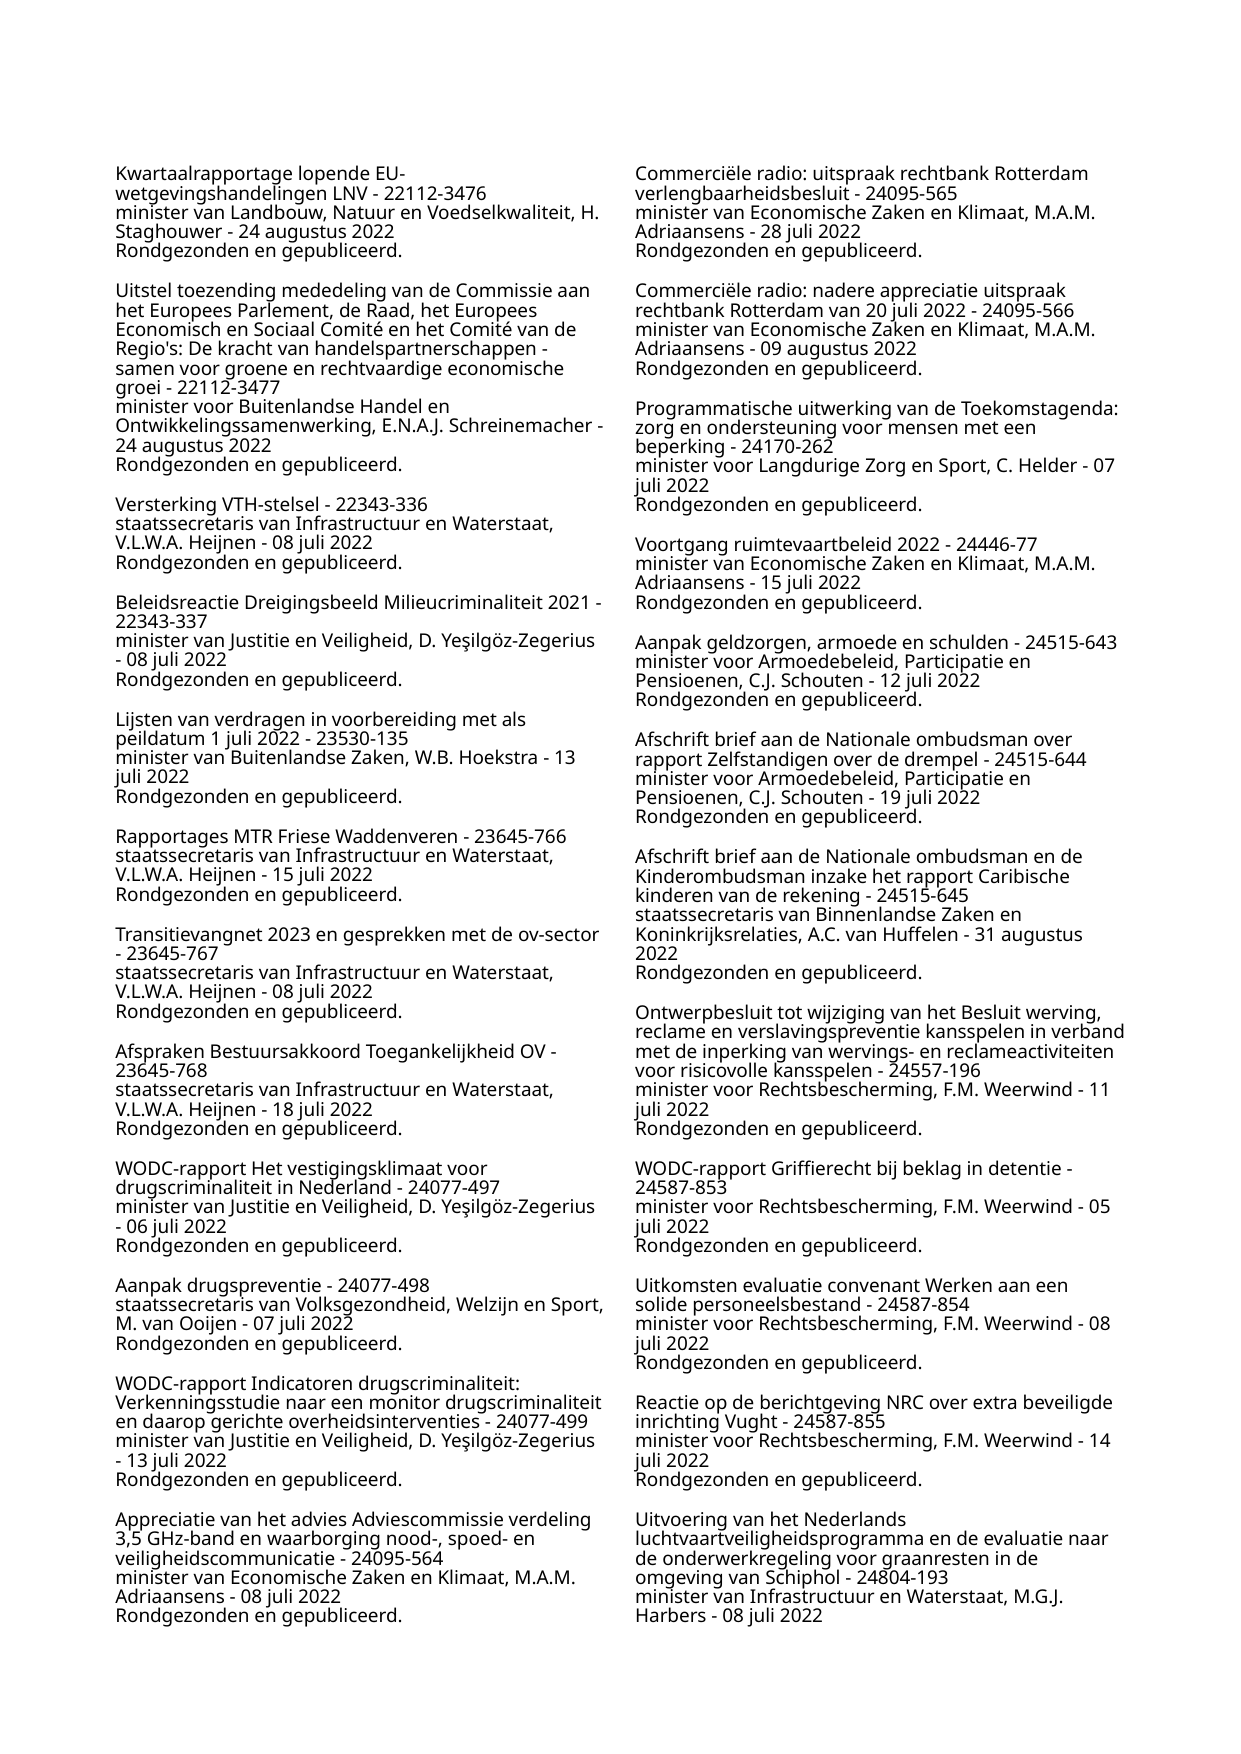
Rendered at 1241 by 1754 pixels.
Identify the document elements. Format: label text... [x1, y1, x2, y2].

text Reactie op de berichtgeving NRC over extra beveiligde inrichting Vught - 24587-855 [635, 1394, 1125, 1432]
text Rondgezonden en gepubliceerd. [635, 691, 1125, 711]
text Rondgezonden en gepubliceerd. [115, 456, 605, 475]
text Uitvoering van het Nederlands luchtvaartveiligheidsprogramma en de evaluatie naar de onderwerkregeling voor graanresten in de omgeving van Schiphol - 24804-193 [635, 1511, 1125, 1588]
text Rondgezonden en gepubliceerd. [115, 886, 605, 905]
text Afschrift brief aan de Nationale ombudsman en de Kinderombudsman inzake het rapport Caribische kinderen van de rekening - 24515-645 [635, 848, 1125, 906]
text minister van Justitie en Veiligheid, D. Yeşilgöz-Zegerius - 08 juli 2022 [115, 632, 605, 671]
text minister van Landbouw, Natuur en Voedselkwaliteit, H. Staghouwer - 24 augustus 2022 [115, 204, 605, 242]
text minister voor Rechtsbescherming, F.M. Weerwind - 05 juli 2022 [635, 1198, 1125, 1237]
text Rondgezonden en gepubliceerd. [115, 1120, 605, 1139]
text minister voor Armoedebeleid, Participatie en Pensioenen, C.J. Schouten - 19 juli 2022 [635, 770, 1125, 808]
text Rondgezonden en gepubliceerd. [635, 964, 1125, 983]
text Commerciële radio: nadere appreciatie uitspraak rechtbank Rotterdam van 20 juli 2022 - 24095-566 [635, 282, 1125, 321]
text minister van Justitie en Veiligheid, D. Yeşilgöz-Zegerius - 13 juli 2022 [115, 1432, 605, 1471]
text Rondgezonden en gepubliceerd. [635, 1471, 1125, 1490]
text minister voor Rechtsbescherming, F.M. Weerwind - 11 juli 2022 [635, 1081, 1125, 1120]
text minister voor Langdurige Zorg en Sport, C. Helder - 07 juli 2022 [635, 457, 1125, 496]
text Rondgezonden en gepubliceerd. [635, 594, 1125, 613]
text Uitkomsten evaluatie convenant Werken aan een solide personeelsbestand - 24587-854 [635, 1277, 1125, 1315]
text Appreciatie van het advies Adviescommissie verdeling 3,5 GHz-band en waarborging nood-, spoed- en veiligheidscommunicatie - 24095-564 [115, 1511, 605, 1569]
text Rondgezonden en gepubliceerd. [635, 1354, 1125, 1373]
text staatssecretaris van Volksgezondheid, Welzijn en Sport, M. van Ooijen - 07 juli 2022 [115, 1296, 605, 1335]
text Rapportages MTR Friese Waddenveren - 23645-766 [115, 828, 605, 847]
text Rondgezonden en gepubliceerd. [115, 788, 605, 807]
text staatssecretaris van Infrastructuur en Waterstaat, V.L.W.A. Heijnen - 15 juli 2022 [115, 847, 605, 886]
text minister van Economische Zaken en Klimaat, M.A.M. Adriaansens - 08 juli 2022 [115, 1569, 605, 1607]
text Afspraken Bestuursakkoord Toegankelijkheid OV - 23645-768 [115, 1043, 605, 1081]
text Rondgezonden en gepubliceerd. [635, 359, 1125, 379]
text WODC-rapport Het vestigingsklimaat voor drugscriminaliteit in Nederland - 24077-497 [115, 1160, 605, 1198]
text staatssecretaris van Binnenlandse Zaken en Koninkrijksrelaties, A.C. van Huffelen - 31 augustus 2022 [635, 906, 1125, 964]
text Rondgezonden en gepubliceerd. [115, 1237, 605, 1256]
text staatssecretaris van Infrastructuur en Waterstaat, V.L.W.A. Heijnen - 18 juli 2022 [115, 1081, 605, 1120]
text Rondgezonden en gepubliceerd. [115, 1471, 605, 1490]
text Versterking VTH-stelsel - 22343-336 [115, 496, 605, 515]
text Rondgezonden en gepubliceerd. [635, 808, 1125, 828]
text Rondgezonden en gepubliceerd. [115, 1335, 605, 1354]
text Rondgezonden en gepubliceerd. [115, 242, 605, 262]
text Rondgezonden en gepubliceerd. [635, 496, 1125, 515]
text minister voor Buitenlandse Handel en Ontwikkelingssamenwerking, E.N.A.J. Schreinemacher - 24 augustus 2022 [115, 398, 605, 456]
text Kwartaalrapportage lopende EU-wetgevingshandelingen LNV - 22112-3476 [115, 165, 605, 204]
text minister voor Rechtsbescherming, F.M. Weerwind - 08 juli 2022 [635, 1315, 1125, 1354]
text Aanpak drugspreventie - 24077-498 [115, 1277, 605, 1296]
text Commerciële radio: uitspraak rechtbank Rotterdam verlengbaarheidsbesluit - 24095-565 [635, 165, 1125, 204]
text staatssecretaris van Infrastructuur en Waterstaat, V.L.W.A. Heijnen - 08 juli 2022 [115, 515, 605, 554]
text Lijsten van verdragen in voorbereiding met als peildatum 1 juli 2022 - 23530-135 [115, 711, 605, 749]
text Voortgang ruimtevaartbeleid 2022 - 24446-77 [635, 536, 1125, 555]
text minister van Infrastructuur en Waterstaat, M.G.J. Harbers - 08 juli 2022 [635, 1588, 1125, 1627]
text Afschrift brief aan de Nationale ombudsman over rapport Zelfstandigen over de drempel - 24515-644 [635, 731, 1125, 770]
text Transitievangnet 2023 en gesprekken met de ov-sector - 23645-767 [115, 926, 605, 964]
text WODC-rapport Griffierecht bij beklag in detentie - 24587-853 [635, 1160, 1125, 1198]
text minister van Economische Zaken en Klimaat, M.A.M. Adriaansens - 09 augustus 2022 [635, 321, 1125, 359]
text minister van Economische Zaken en Klimaat, M.A.M. Adriaansens - 28 juli 2022 [635, 204, 1125, 242]
text Uitstel toezending mededeling van de Commissie aan het Europees Parlement, de Raad, het Europees Economisch en Sociaal Comité en het Comité van de Regio's: De kracht van handelspartnerschappen - samen voor groene en rechtvaardige economische groei - 22112-3477 [115, 282, 605, 398]
text Rondgezonden en gepubliceerd. [635, 242, 1125, 262]
text minister voor Rechtsbescherming, F.M. Weerwind - 14 juli 2022 [635, 1432, 1125, 1471]
text minister van Economische Zaken en Klimaat, M.A.M. Adriaansens - 15 juli 2022 [635, 555, 1125, 594]
text WODC-rapport Indicatoren drugscriminaliteit: Verkenningsstudie naar een monitor drugscriminaliteit en daarop gerichte overheidsinterventies - 24077-499 [115, 1375, 605, 1432]
text Programmatische uitwerking van de Toekomstagenda: zorg en ondersteuning voor mensen met een beperking - 24170-262 [635, 399, 1125, 457]
text Rondgezonden en gepubliceerd. [115, 1607, 605, 1627]
text staatssecretaris van Infrastructuur en Waterstaat, V.L.W.A. Heijnen - 08 juli 2022 [115, 964, 605, 1003]
text Rondgezonden en gepubliceerd. [635, 1120, 1125, 1139]
text minister voor Armoedebeleid, Participatie en Pensioenen, C.J. Schouten - 12 juli 2022 [635, 653, 1125, 691]
text Beleidsreactie Dreigingsbeeld Milieucriminaliteit 2021 - 22343-337 [115, 594, 605, 632]
text Ontwerpbesluit tot wijziging van het Besluit werving, reclame en verslavingspreventie kansspelen in verband met de inperking van wervings- en reclameactiviteiten voor risicovolle kansspelen - 24557-196 [635, 1004, 1125, 1081]
text minister van Justitie en Veiligheid, D. Yeşilgöz-Zegerius - 06 juli 2022 [115, 1198, 605, 1237]
text Rondgezonden en gepubliceerd. [115, 554, 605, 573]
text Rondgezonden en gepubliceerd. [115, 671, 605, 690]
text Aanpak geldzorgen, armoede en schulden - 24515-643 [635, 634, 1125, 653]
text minister van Buitenlandse Zaken, W.B. Hoekstra - 13 juli 2022 [115, 749, 605, 788]
text Rondgezonden en gepubliceerd. [115, 1003, 605, 1022]
text Rondgezonden en gepubliceerd. [635, 1237, 1125, 1256]
